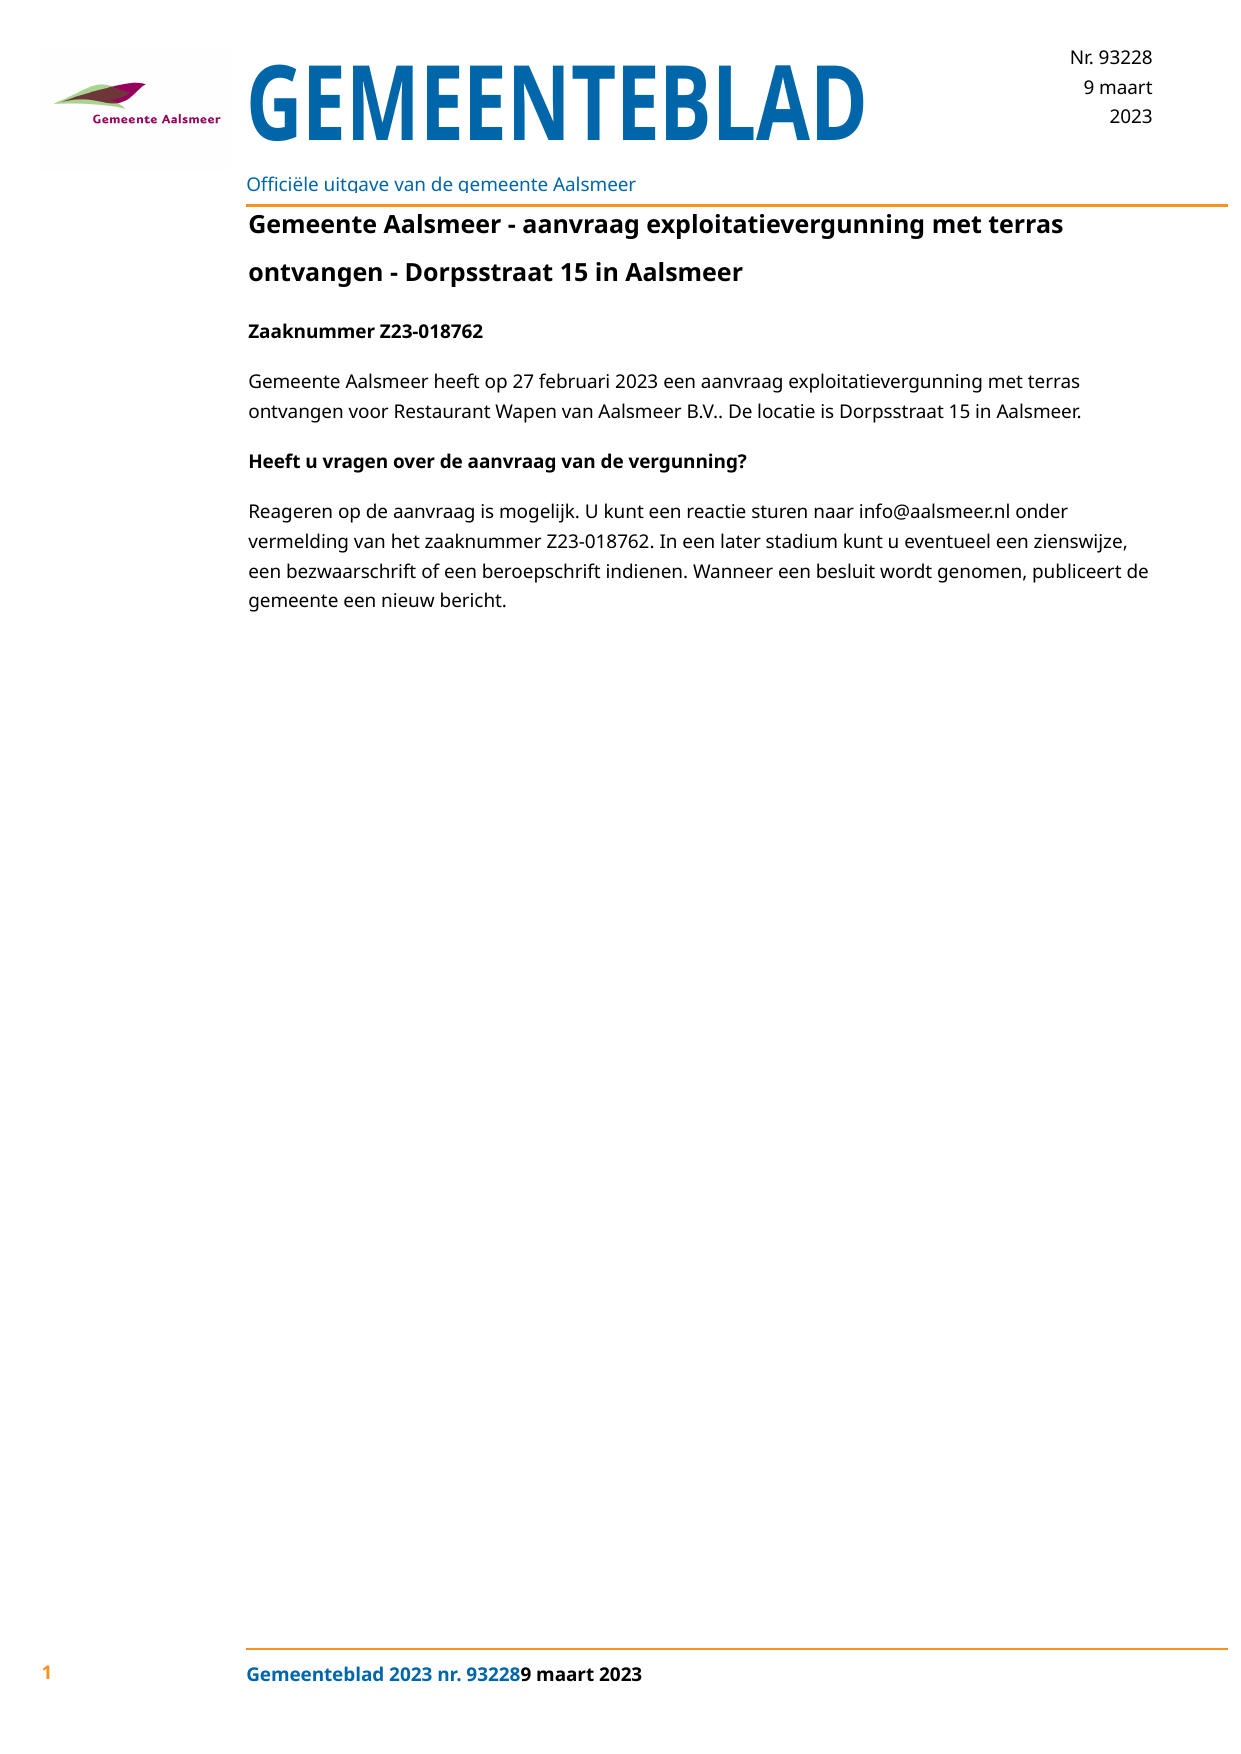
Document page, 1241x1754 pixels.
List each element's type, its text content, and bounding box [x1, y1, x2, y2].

text Gemeente Aalsmeer - aanvraag exploitatievergunning met terras ontvangen - Dorpsstraat 15 in Aalsmeer [248, 207, 1152, 288]
text Heeft u vragen over de aanvraag van de vergunning? [248, 448, 1152, 474]
text Gemeente Aalsmeer heeft op 27 februari 2023 een aanvraag exploitatievergunning met terras ontvangen voor Restaurant Wapen van Aalsmeer B.V.. De locatie is Dorpsstraat 15 in Aalsmeer. [248, 368, 1152, 424]
text Reageren op de aanvraag is mogelijk. U kunt een reactie sturen naar info@aalsmeer.nl onder vermelding van het zaaknummer Z23-018762. In een later stadium kunt u eventueel een zienswijze, een bezwaarschrift of een beroepschrift indienen. Wanneer een besluit wordt genomen, publiceert de gemeente een nieuw bericht. [248, 499, 1152, 613]
picture [41, 47, 231, 172]
text Zaaknummer Z23-018762 [248, 318, 1152, 344]
